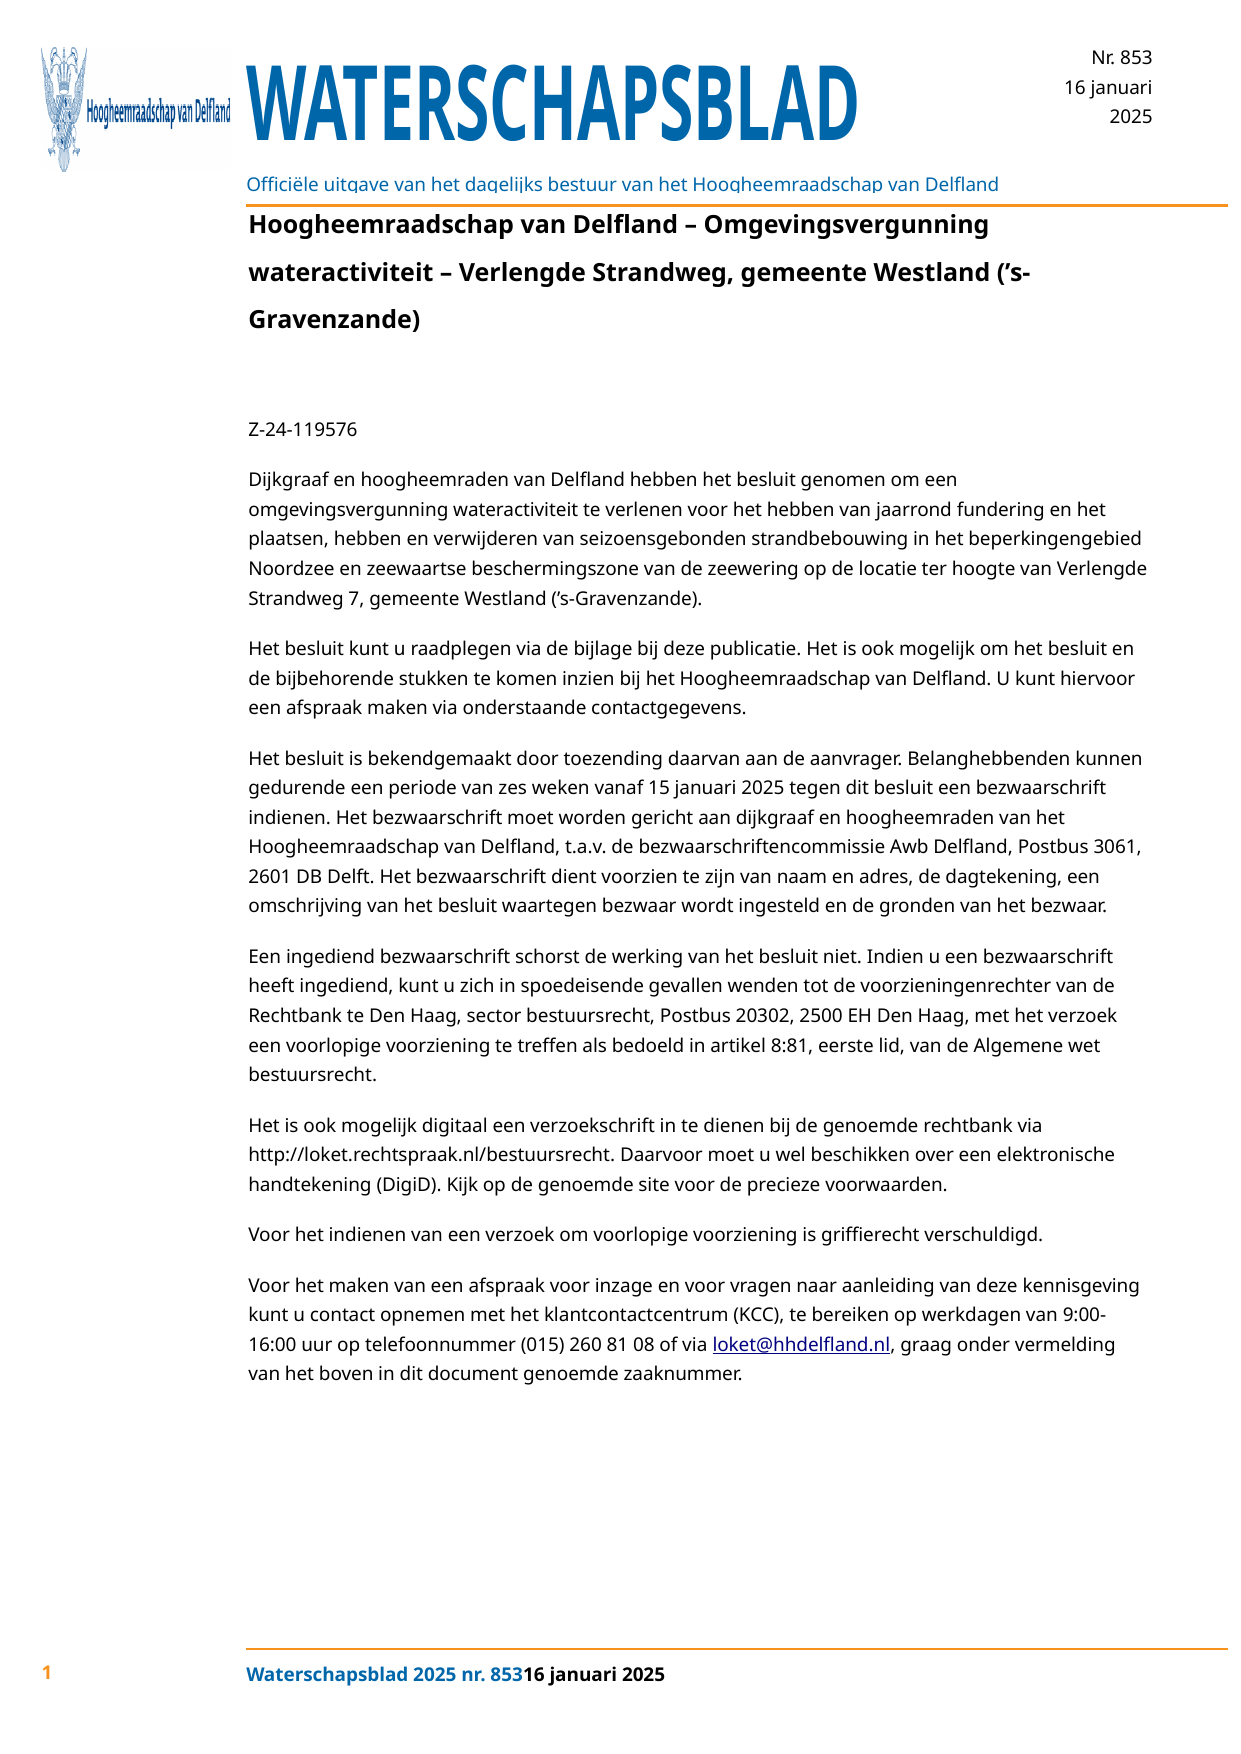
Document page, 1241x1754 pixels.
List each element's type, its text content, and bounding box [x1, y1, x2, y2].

text Voor het indienen van een verzoek om voorlopige voorziening is griffierecht verschuldigd. [248, 1221, 1152, 1247]
text Dijkgraaf en hoogheemraden van Delfland hebben het besluit genomen om een omgevingsvergunning wateractiviteit te verlenen voor het hebben van jaarrond fundering en het plaatsen, hebben en verwijderen van seizoensgebonden strandbebouwing in het beperkingengebied Noordzee en zeewaartse beschermingszone van de zeewering op de locatie ter hoogte van Verlengde Strandweg 7, gemeente Westland (’s-Gravenzande). [248, 466, 1152, 610]
text Hoogheemraadschap van Delfland – Omgevingsvergunning wateractiviteit – Verlengde Strandweg, gemeente Westland (’s-Gravenzande) [248, 207, 1152, 336]
text Het besluit is bekendgemaakt door toezending daarvan aan de aanvrager. Belanghebbenden kunnen gedurende een periode van zes weken vanaf 15 januari 2025 tegen dit besluit een bezwaarschrift indienen. Het bezwaarschrift moet worden gericht aan dijkgraaf en hoogheemraden van het Hoogheemraadschap van Delfland, t.a.v. de bezwaarschriftencommissie Awb Delfland, Postbus 3061, 2601 DB Delft. Het bezwaarschrift dient voorzien te zijn van naam en adres, de dagtekening, een omschrijving van het besluit waartegen bezwaar wordt ingesteld en de gronden van het bezwaar. [248, 745, 1152, 918]
text Voor het maken van een afspraak voor inzage en voor vragen naar aanleiding van deze kennisgeving kunt u contact opnemen met het klantcontactcentrum (KCC), te bereiken op werkdagen van 9:00-16:00 uur op telefoonnummer (015) 260 81 08 of via loket@hhdelfland.nl, graag onder vermelding van het boven in dit document genoemde zaaknummer. [248, 1272, 1152, 1386]
picture [41, 47, 231, 172]
text Z-24-119576 [248, 416, 1152, 442]
text Een ingediend bezwaarschrift schorst de werking van het besluit niet. Indien u een bezwaarschrift heeft ingediend, kunt u zich in spoedeisende gevallen wenden tot de voorzieningenrechter van de Rechtbank te Den Haag, sector bestuursrecht, Postbus 20302, 2500 EH Den Haag, met het verzoek een voorlopige voorziening te treffen als bedoeld in artikel 8:81, eerste lid, van de Algemene wet bestuursrecht. [248, 943, 1152, 1087]
text Het besluit kunt u raadplegen via de bijlage bij deze publicatie. Het is ook mogelijk om het besluit en de bijbehorende stukken te komen inzien bij het Hoogheemraadschap van Delfland. U kunt hiervoor een afspraak maken via onderstaande contactgegevens. [248, 635, 1152, 720]
text Het is ook mogelijk digitaal een verzoekschrift in te dienen bij de genoemde rechtbank via http://loket.rechtspraak.nl/bestuursrecht. Daarvoor moet u wel beschikken over een elektronische handtekening (DigiD). Kijk op de genoemde site voor de precieze voorwaarden. [248, 1112, 1152, 1197]
